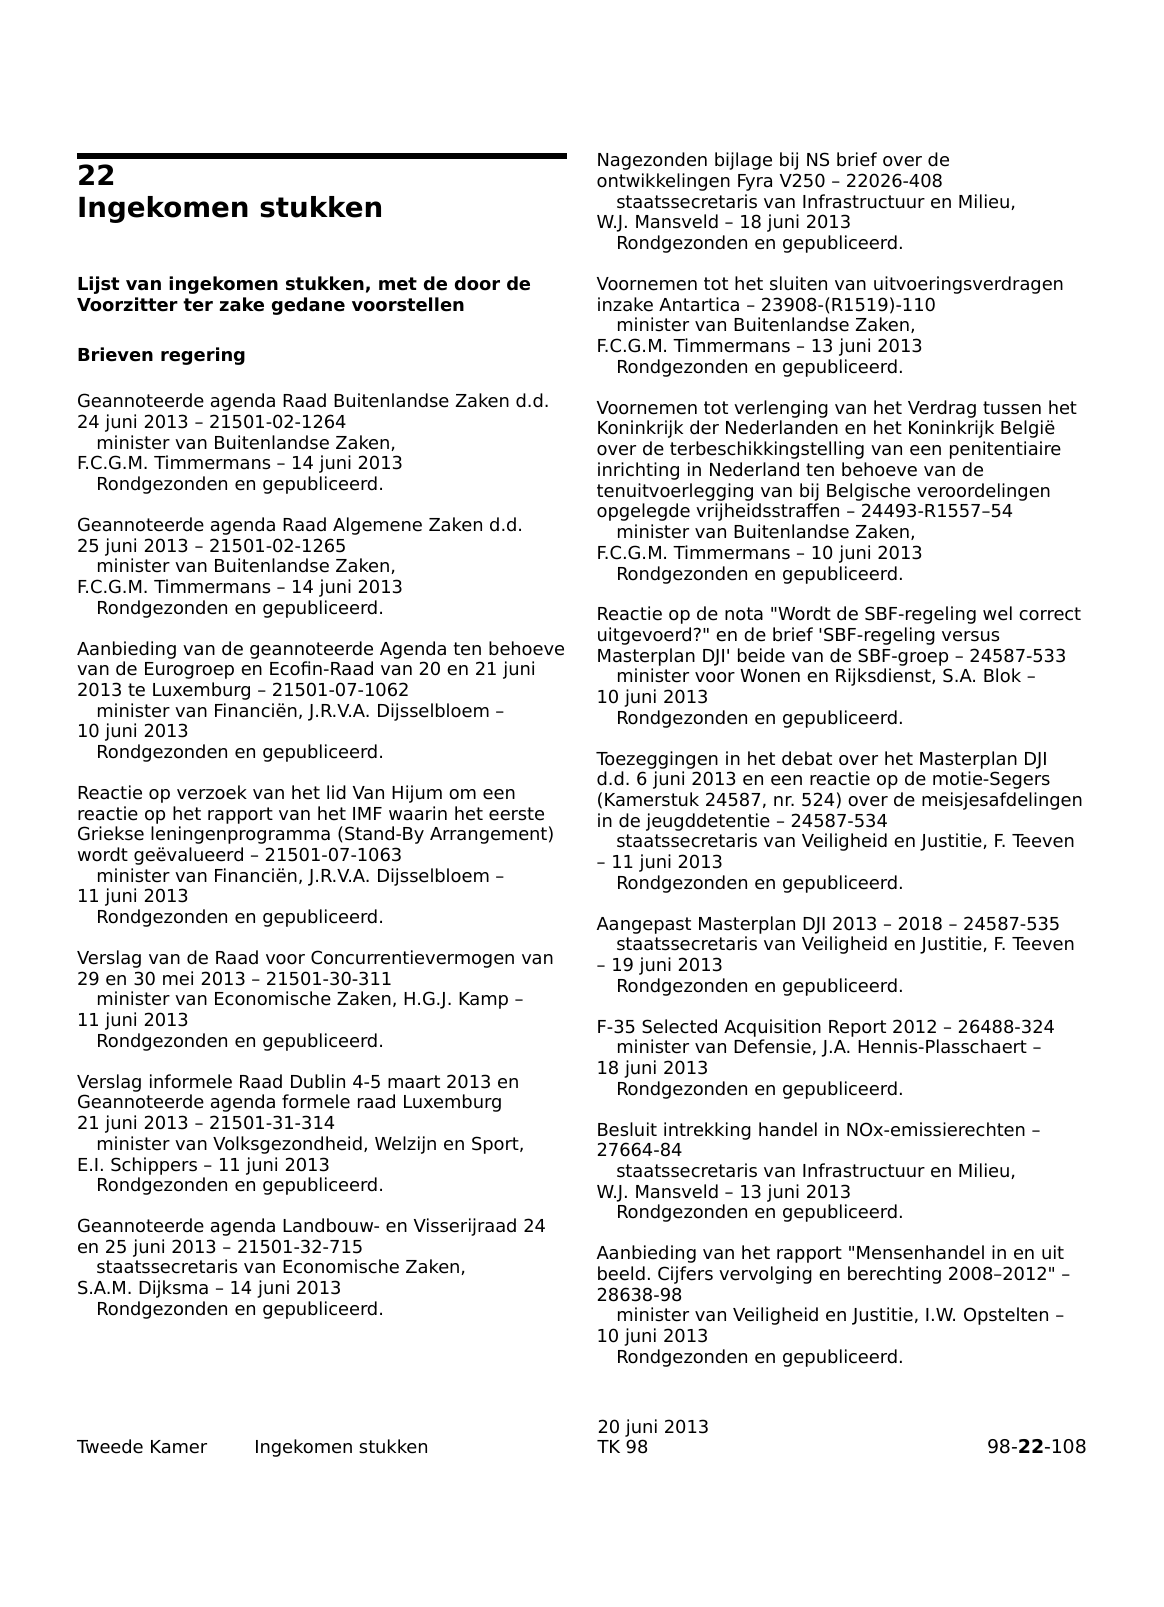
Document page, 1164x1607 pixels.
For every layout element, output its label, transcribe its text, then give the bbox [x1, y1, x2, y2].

text Rondgezonden en gepubliceerd. [77, 598, 567, 618]
text Rondgezonden en gepubliceerd. [596, 976, 1087, 996]
text staatssecretaris van Veiligheid en Justitie, F. Teeven – 19 juni 2013 [596, 934, 1087, 976]
text Rondgezonden en gepubliceerd. [77, 474, 567, 495]
text Reactie op verzoek van het lid Van Hijum om een reactie op het rapport van het IMF waarin het eerste Griekse leningenprogramma (Stand-By Arrangement) wordt geëvalueerd – 21501-07-1063 [77, 783, 567, 866]
text Rondgezonden en gepubliceerd. [77, 742, 567, 763]
text Verslag informele Raad Dublin 4-5 maart 2013 en Geannoteerde agenda formele raad Luxemburg 21 juni 2013 – 21501-31-314 [77, 1071, 567, 1134]
text minister van Buitenlandse Zaken, F.C.G.M. Timmermans – 13 juni 2013 [596, 315, 1087, 357]
text Rondgezonden en gepubliceerd. [596, 357, 1087, 377]
text minister van Volksgezondheid, Welzijn en Sport, E.I. Schippers – 11 juni 2013 [77, 1134, 567, 1175]
text staatssecretaris van Economische Zaken, S.A.M. Dijksma – 14 juni 2013 [77, 1257, 567, 1299]
text Rondgezonden en gepubliceerd. [596, 1079, 1087, 1099]
text Nagezonden bijlage bij NS brief over de ontwikkelingen Fyra V250 – 22026-408 [596, 150, 1087, 192]
text Rondgezonden en gepubliceerd. [77, 1031, 567, 1051]
text Rondgezonden en gepubliceerd. [77, 1299, 567, 1319]
text Aanbieding van de geannoteerde Agenda ten behoeve van de Eurogroep en Ecofin-Raad van 20 en 21 juni 2013 te Luxemburg – 21501-07-1062 [77, 638, 567, 701]
text staatssecretaris van Infrastructuur en Milieu, W.J. Mansveld – 18 juni 2013 [596, 192, 1087, 233]
text minister van Buitenlandse Zaken, F.C.G.M. Timmermans – 10 juni 2013 [596, 522, 1087, 563]
text minister van Defensie, J.A. Hennis-Plasschaert – 18 juni 2013 [596, 1037, 1087, 1079]
text Rondgezonden en gepubliceerd. [77, 907, 567, 928]
text Toezeggingen in het debat over het Masterplan DJI d.d. 6 juni 2013 en een reactie op de motie-Segers (Kamerstuk 24587, nr. 524) over de meisjesafdelingen in de jeugddetentie – 24587-534 [596, 748, 1087, 831]
text Aanbieding van het rapport "Mensenhandel in en uit beeld. Cijfers vervolging en berechting 2008–2012" – 28638-98 [596, 1243, 1087, 1305]
text minister van Buitenlandse Zaken, F.C.G.M. Timmermans – 14 juni 2013 [77, 556, 567, 598]
text minister van Financiën, J.R.V.A. Dijsselbloem – 11 juni 2013 [77, 866, 567, 907]
text Rondgezonden en gepubliceerd. [596, 1347, 1087, 1367]
text Geannoteerde agenda Landbouw- en Visserijraad 24 en 25 juni 2013 – 21501-32-715 [77, 1216, 567, 1257]
text Rondgezonden en gepubliceerd. [77, 1175, 567, 1196]
text Besluit intrekking handel in NOx-emissierechten – 27664-84 [596, 1119, 1087, 1161]
text minister van Economische Zaken, H.G.J. Kamp – 11 juni 2013 [77, 989, 567, 1031]
text Rondgezonden en gepubliceerd. [596, 563, 1087, 584]
text minister van Buitenlandse Zaken, F.C.G.M. Timmermans – 14 juni 2013 [77, 432, 567, 474]
text staatssecretaris van Infrastructuur en Milieu, W.J. Mansveld – 13 juni 2013 [596, 1161, 1087, 1202]
text minister van Financiën, J.R.V.A. Dijsselbloem – 10 juni 2013 [77, 701, 567, 742]
text Verslag van de Raad voor Concurrentievermogen van 29 en 30 mei 2013 – 21501-30-311 [77, 948, 567, 989]
text Voornemen tot het sluiten van uitvoeringsverdragen inzake Antartica – 23908-(R1519)-110 [596, 274, 1087, 315]
subtitle Brieven regering [77, 345, 567, 366]
text staatssecretaris van Veiligheid en Justitie, F. Teeven – 11 juni 2013 [596, 831, 1087, 873]
text Geannoteerde agenda Raad Algemene Zaken d.d. 25 juni 2013 – 21501-02-1265 [77, 515, 567, 556]
text minister voor Wonen en Rijksdienst, S.A. Blok – 10 juni 2013 [596, 666, 1087, 708]
text Reactie op de nota "Wordt de SBF-regeling wel correct uitgevoerd?" en de brief 'SBF-regeling versus Masterplan DJI' beide van de SBF-groep – 24587-533 [596, 604, 1087, 666]
text minister van Veiligheid en Justitie, I.W. Opstelten – 10 juni 2013 [596, 1305, 1087, 1347]
subtitle Lijst van ingekomen stukken, met de door de Voorzitter ter zake gedane voorstellen [77, 274, 567, 315]
text Voornemen tot verlenging van het Verdrag tussen het Koninkrijk der Nederlanden en het Koninkrijk België over de terbeschikkingstelling van een penitentiaire inrichting in Nederland ten behoeve van de tenuitvoerlegging van bij Belgische veroordelingen opgelegde vrijheidsstraffen – 24493-R1557–54 [596, 397, 1087, 522]
text Geannoteerde agenda Raad Buitenlandse Zaken d.d. 24 juni 2013 – 21501-02-1264 [77, 391, 567, 432]
text Rondgezonden en gepubliceerd. [596, 873, 1087, 893]
text Rondgezonden en gepubliceerd. [596, 233, 1087, 254]
text Rondgezonden en gepubliceerd. [596, 708, 1087, 728]
text F-35 Selected Acquisition Report 2012 – 26488-324 [596, 1016, 1087, 1037]
text Aangepast Masterplan DJI 2013 – 2018 – 24587-535 [596, 913, 1087, 934]
title 22 Ingekomen stukken [77, 159, 567, 224]
text Rondgezonden en gepubliceerd. [596, 1202, 1087, 1223]
